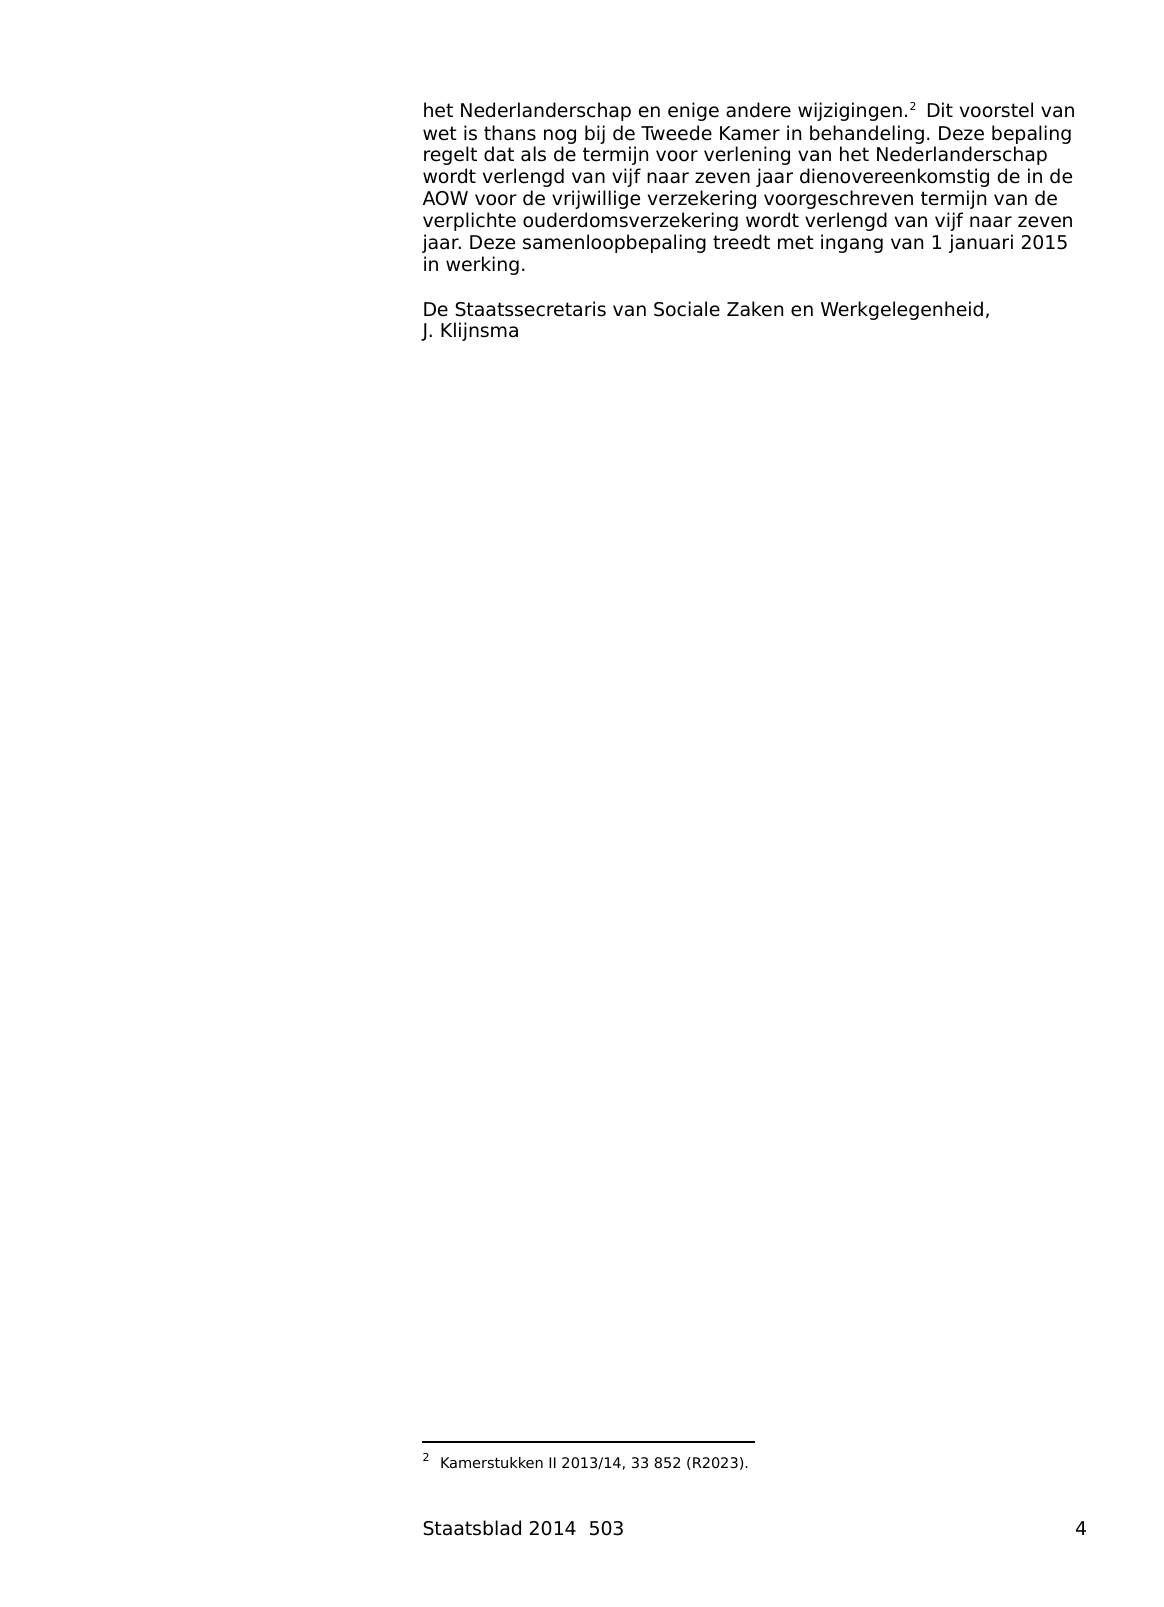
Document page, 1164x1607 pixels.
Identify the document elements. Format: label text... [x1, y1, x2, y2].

text het Nederlanderschap en enige andere wijzigingen. Dit voorstel van wet is thans nog bij de Tweede Kamer in behandeling. Deze bepaling regelt dat als de termijn voor verlening van het Nederlanderschap wordt verlengd van vijf naar zeven jaar dienovereenkomstig de in de AOW voor de vrijwillige verzekering voorgeschreven termijn van de verplichte ouderdomsverzekering wordt verlengd van vijf naar zeven jaar. Deze samenloopbepaling treedt met ingang van 1 januari 2015 in werking. [422, 100, 1087, 276]
text Kamerstukken II 2013/14, 33 852 (R2023). [422, 1451, 1087, 1473]
text De Staatssecretaris van Sociale Zaken en Werkgelegenheid, J. Klijnsma [422, 298, 1087, 342]
